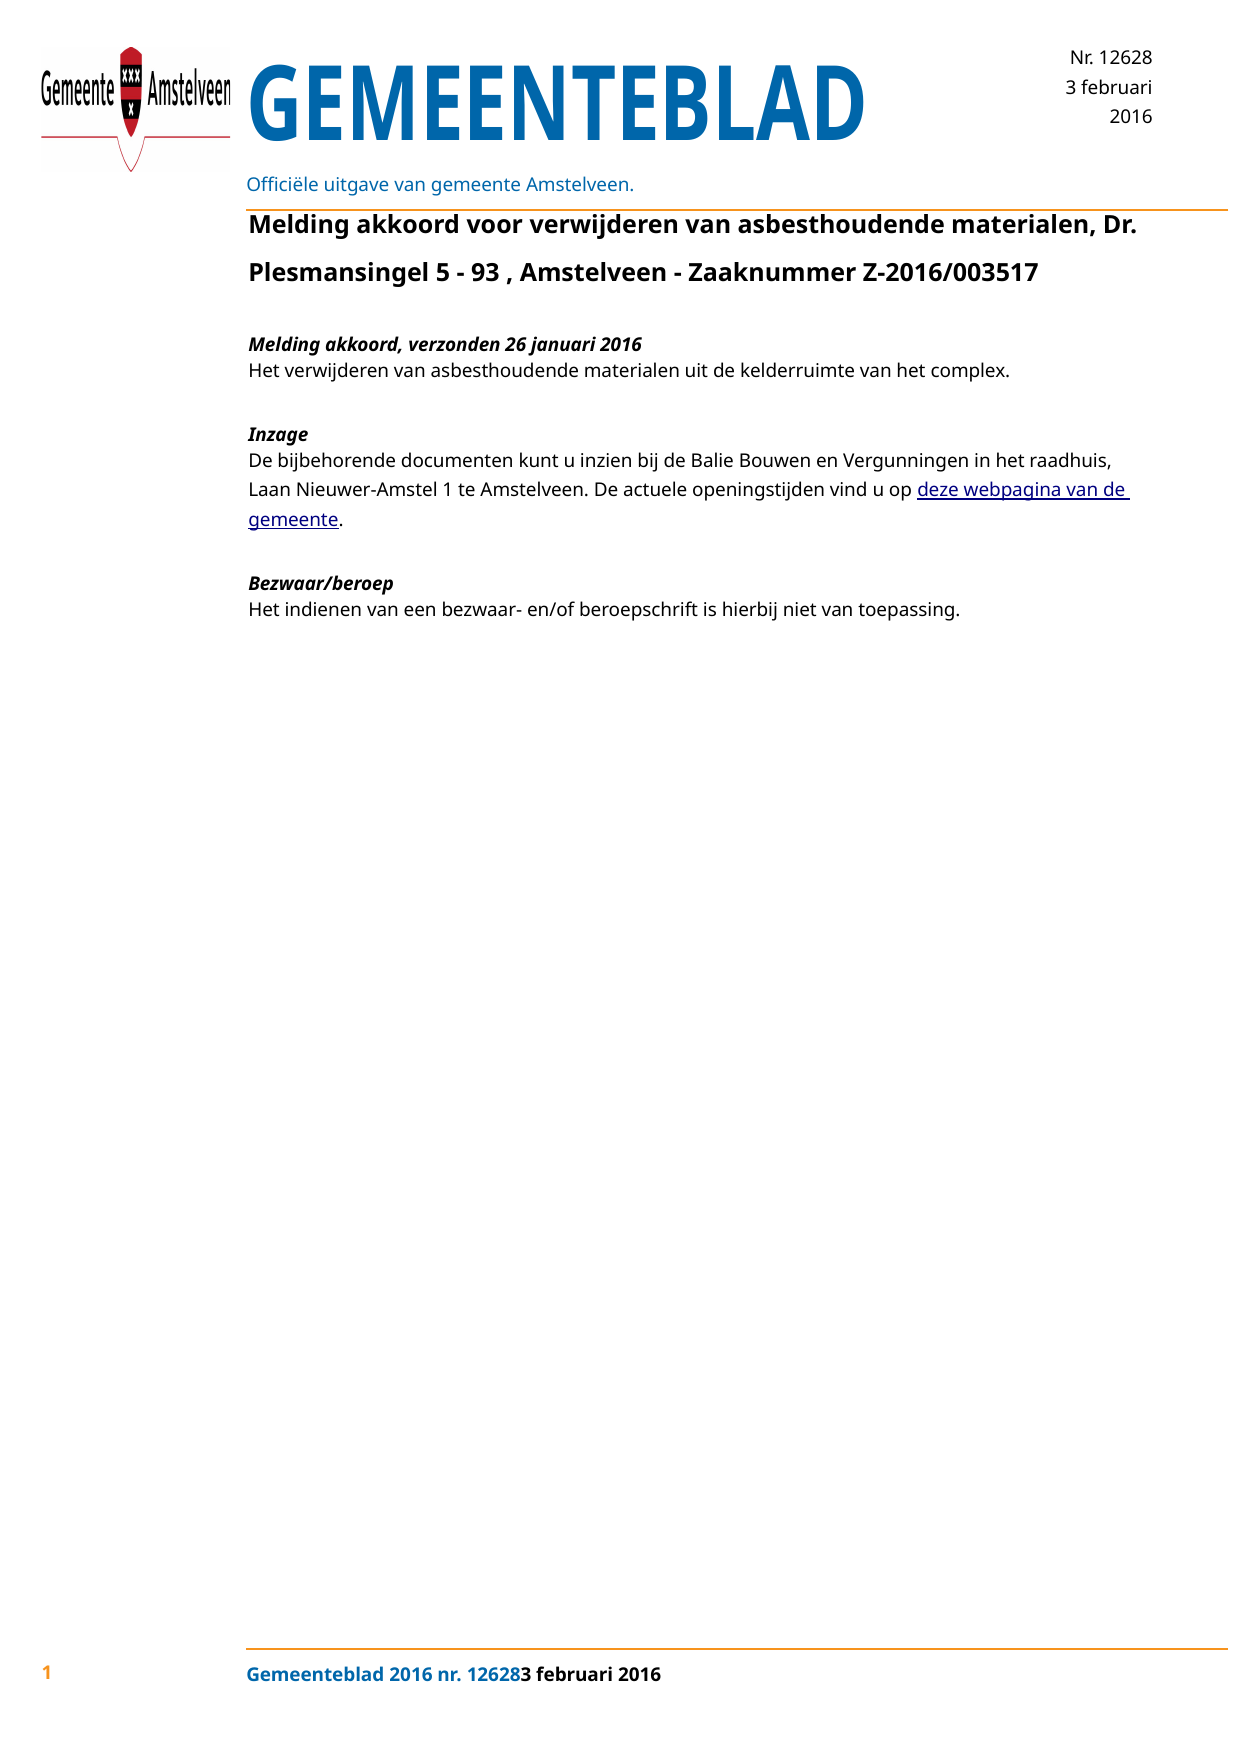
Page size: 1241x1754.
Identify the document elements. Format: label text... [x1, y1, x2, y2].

text De bijbehorende documenten kunt u inzien bij de Balie Bouwen en Vergunningen in het raadhuis, Laan Nieuwer-Amstel 1 te Amstelveen. De actuele openingstijden vind u op deze webpagina van de gemeente. [248, 447, 1152, 532]
text Het indienen van een bezwaar- en/of beroepschrift is hierbij niet van toepassing. [248, 596, 1152, 621]
text Bezwaar/beroep [248, 570, 1152, 596]
text Melding akkoord voor verwijderen van asbesthoudende materialen, Dr. Plesmansingel 5 - 93 , Amstelveen - Zaaknummer Z-2016/003517 [248, 211, 1152, 288]
picture [41, 47, 231, 172]
text Inzage [248, 421, 1152, 447]
text Melding akkoord, verzonden 26 januari 2016 [248, 331, 1152, 357]
text Het verwijderen van asbesthoudende materialen uit de kelderruimte van het complex. [248, 357, 1152, 383]
